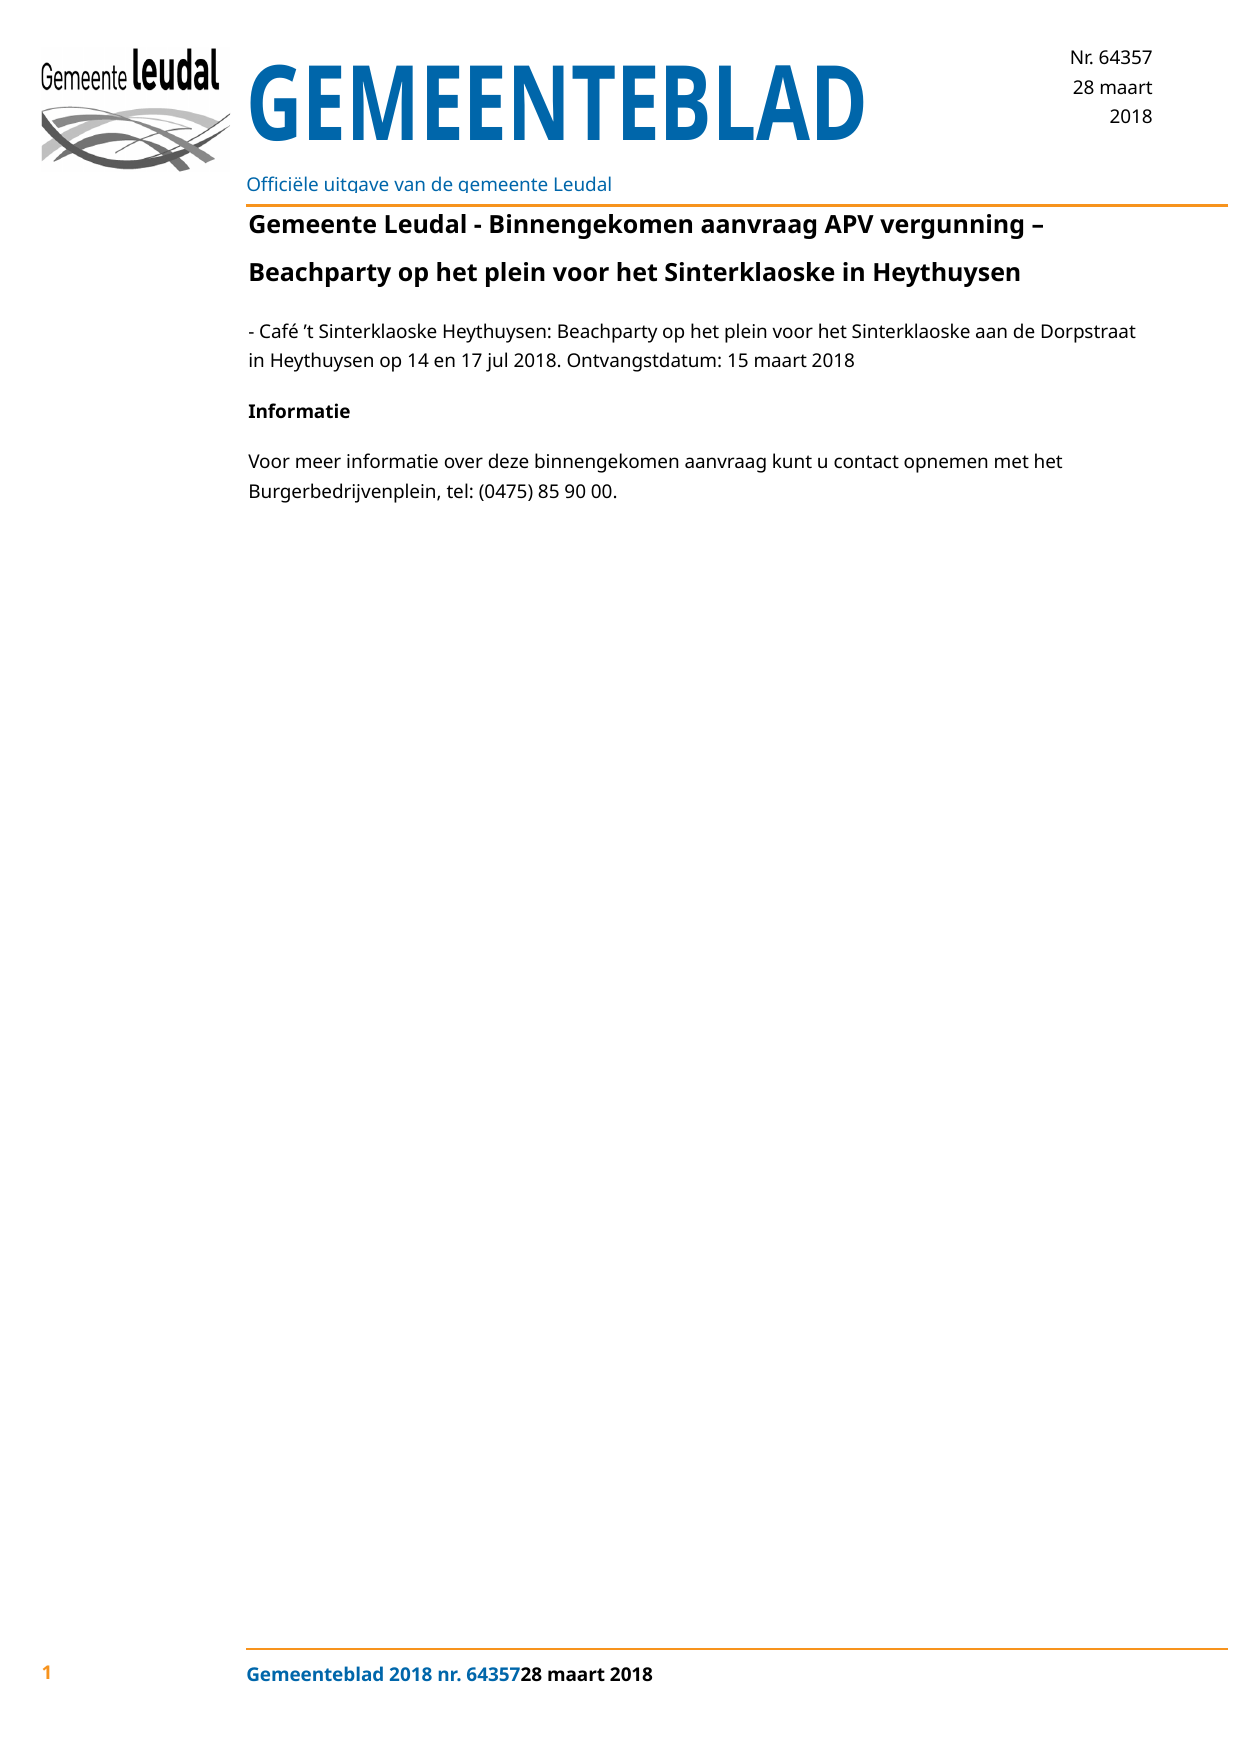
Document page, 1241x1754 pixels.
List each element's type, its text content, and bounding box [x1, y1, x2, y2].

text Informatie [248, 398, 1152, 424]
text Gemeente Leudal - Binnengekomen aanvraag APV vergunning – Beachparty op het plein voor het Sinterklaoske in Heythuysen [248, 207, 1152, 288]
picture [41, 47, 231, 172]
text Voor meer informatie over deze binnengekomen aanvraag kunt u contact opnemen met het Burgerbedrijvenplein, tel: (0475) 85 90 00. [248, 448, 1152, 504]
text - Café ’t Sinterklaoske Heythuysen: Beachparty op het plein voor het Sinterklaoske aan de Dorpstraat in Heythuysen op 14 en 17 jul 2018. Ontvangstdatum: 15 maart 2018 [248, 318, 1152, 373]
